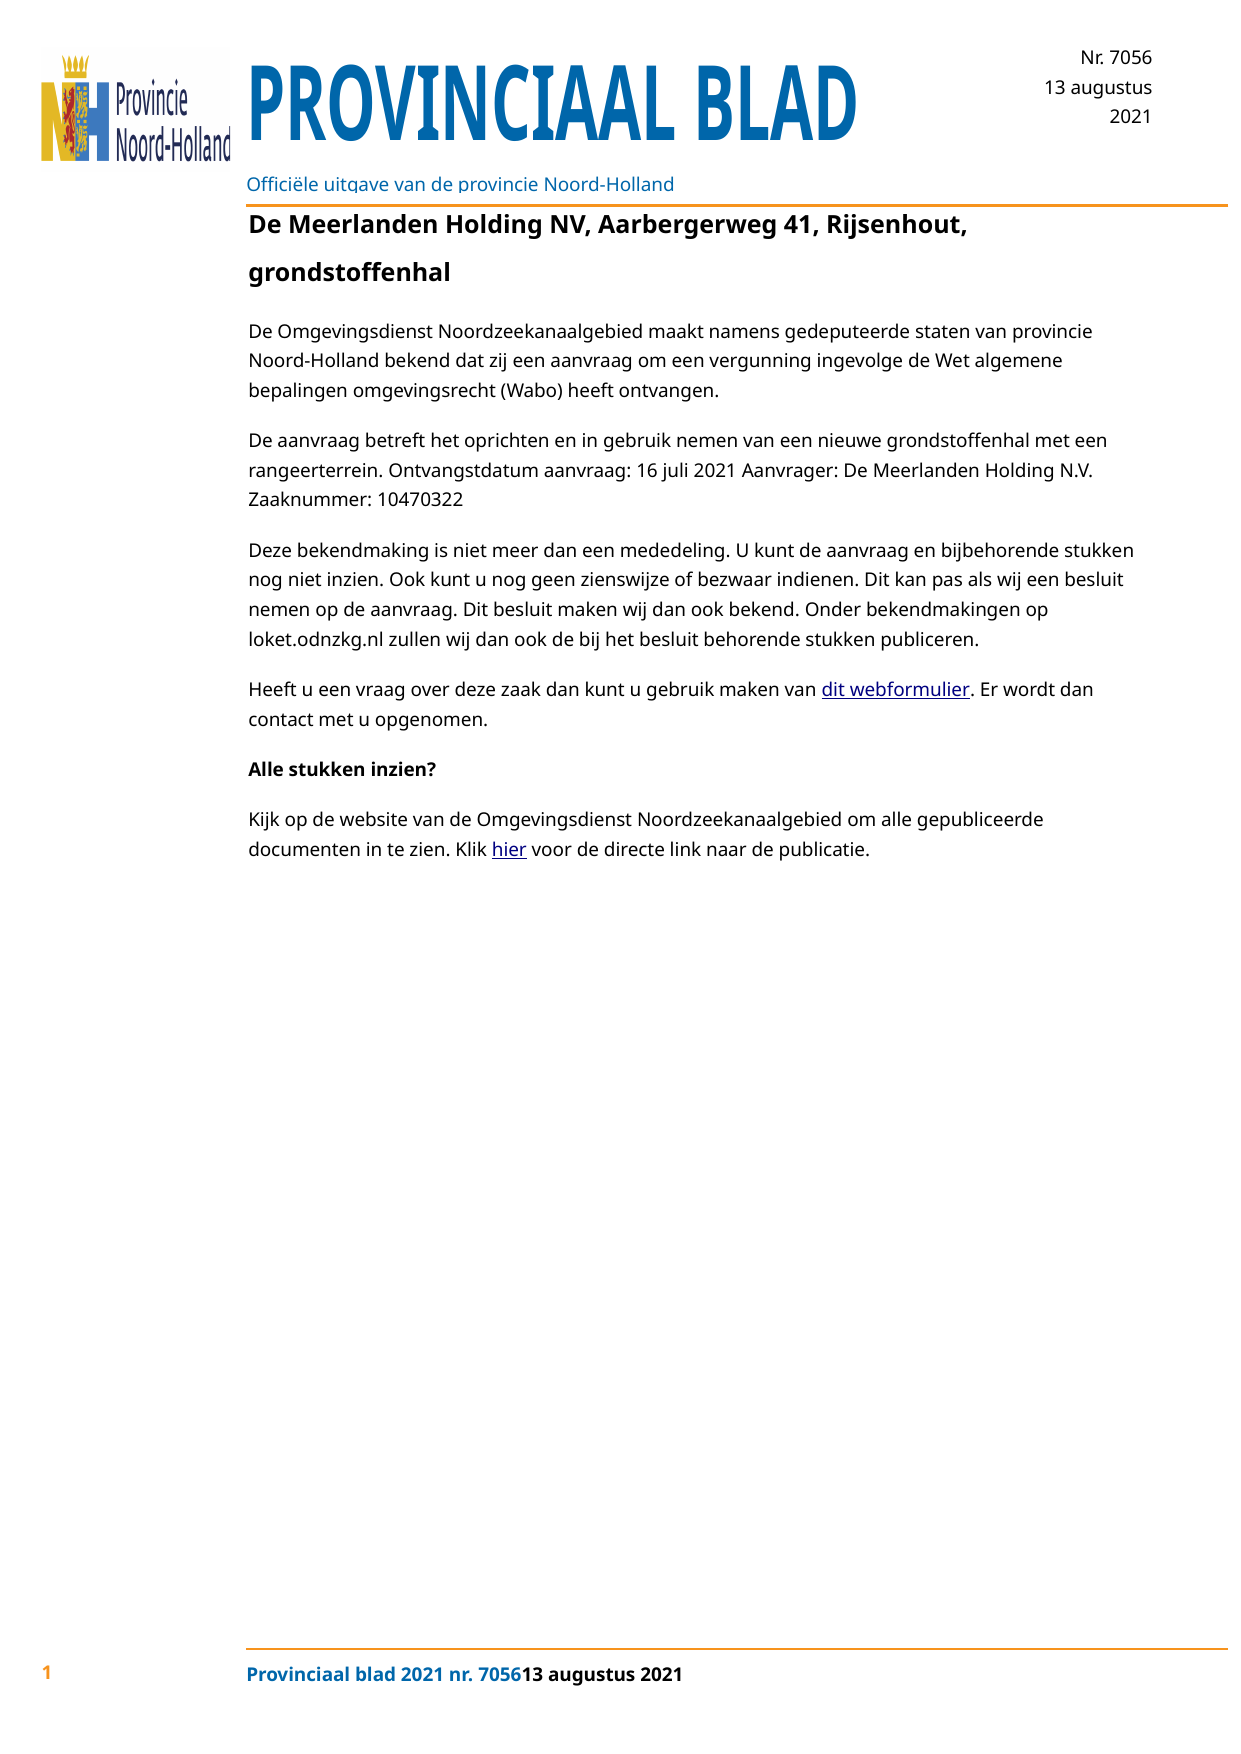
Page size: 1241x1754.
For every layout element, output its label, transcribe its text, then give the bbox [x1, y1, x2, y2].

text De aanvraag betreft het oprichten en in gebruik nemen van een nieuwe grondstoffenhal met een rangeerterrein. Ontvangstdatum aanvraag: 16 juli 2021 Aanvrager: De Meerlanden Holding N.V. Zaaknummer: 10470322 [248, 427, 1152, 512]
text De Meerlanden Holding NV, Aarbergerweg 41, Rijsenhout, grondstoffenhal [248, 207, 1152, 288]
text De Omgevingsdienst Noordzeekanaalgebied maakt namens gedeputeerde staten van provincie Noord-Holland bekend dat zij een aanvraag om een vergunning ingevolge de Wet algemene bepalingen omgevingsrecht (Wabo) heeft ontvangen. [248, 318, 1152, 403]
text Alle stukken inzien? [248, 756, 1152, 782]
text Heeft u een vraag over deze zaak dan kunt u gebruik maken van dit webformulier. Er wordt dan contact met u opgenomen. [248, 676, 1152, 732]
text Kijk op de website van de Omgevingsdienst Noordzeekanaalgebied om alle gepubliceerde documenten in te zien. Klik hier voor de directe link naar de publicatie. [248, 807, 1152, 862]
picture [41, 47, 231, 172]
text Deze bekendmaking is niet meer dan een mededeling. U kunt de aanvraag en bijbehorende stukken nog niet inzien. Ook kunt u nog geen zienswijze of bezwaar indienen. Dit kan pas als wij een besluit nemen op de aanvraag. Dit besluit maken wij dan ook bekend. Onder bekendmakingen op loket.odnzkg.nl zullen wij dan ook de bij het besluit behorende stukken publiceren. [248, 537, 1152, 652]
